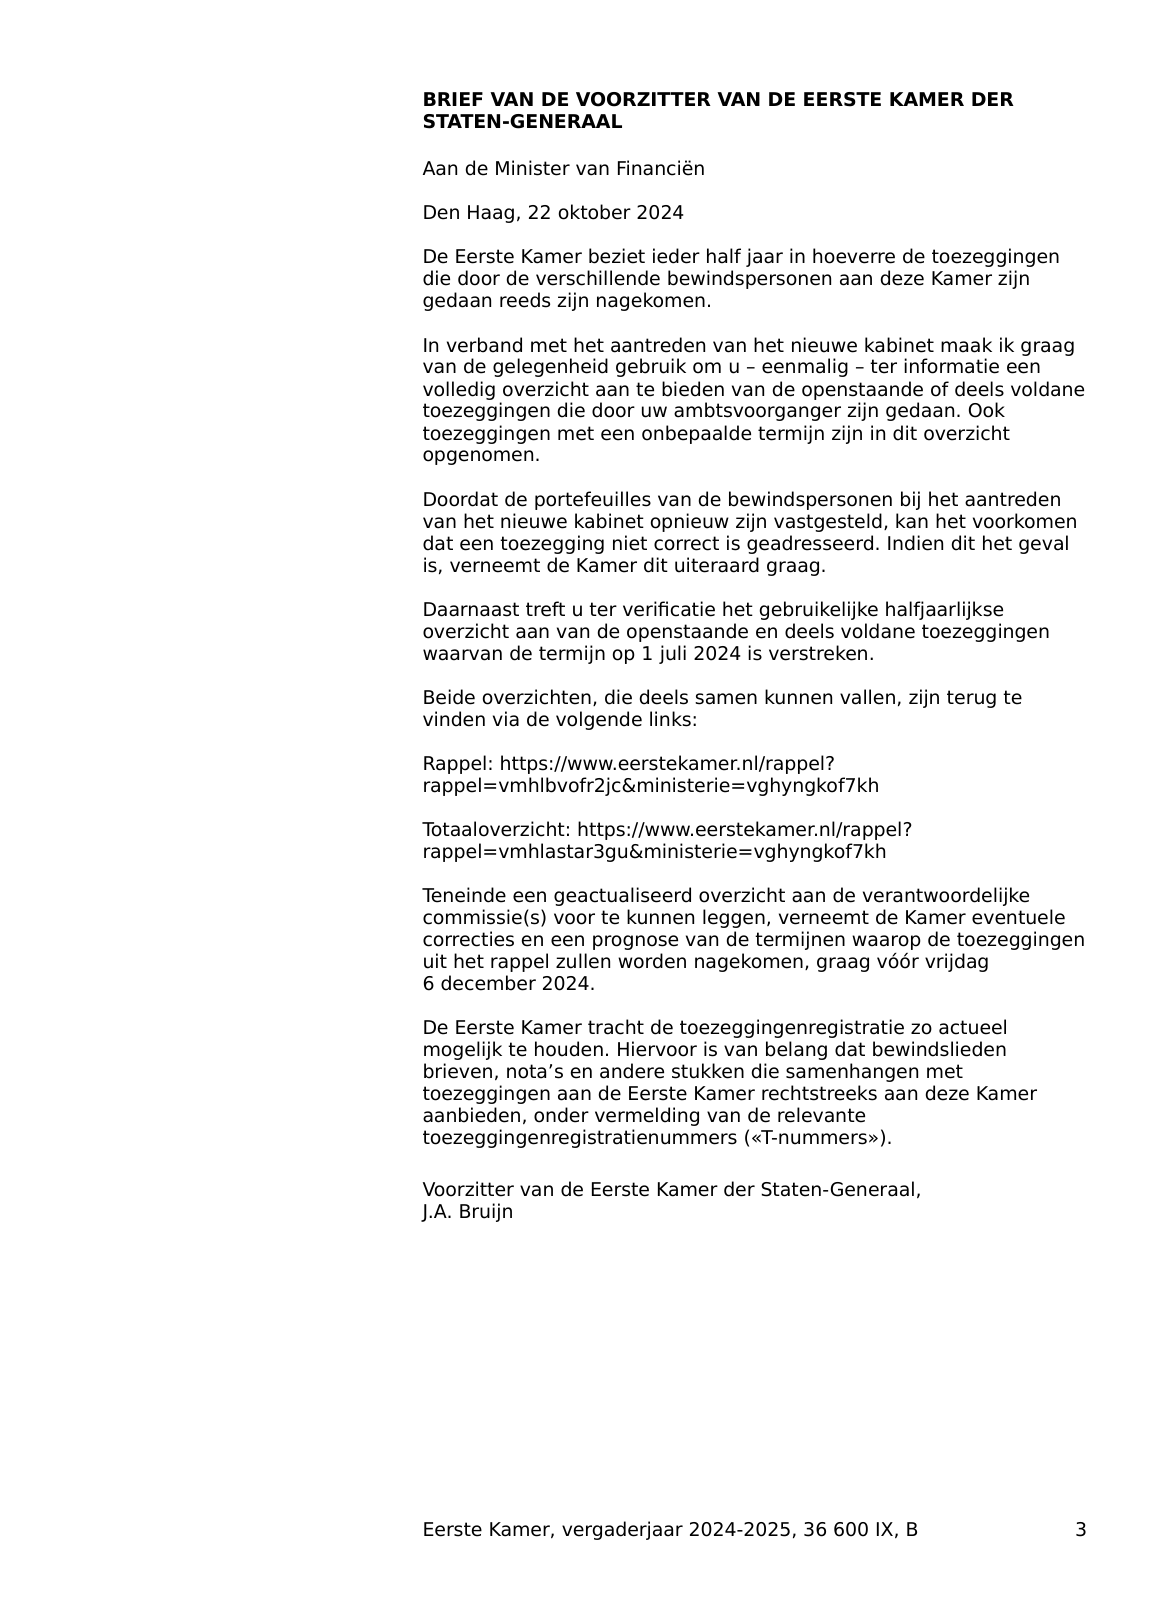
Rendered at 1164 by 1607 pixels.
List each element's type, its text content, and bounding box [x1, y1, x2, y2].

text Teneinde een geactualiseerd overzicht aan de verantwoordelijke commissie(s) voor te kunnen leggen, verneemt de Kamer eventuele correcties en een prognose van de termijnen waarop de toezeggingen uit het rappel zullen worden nagekomen, graag vóór vrijdag 6 december 2024. [422, 885, 1087, 995]
text Beide overzichten, die deels samen kunnen vallen, zijn terug te vinden via de volgende links: [422, 687, 1087, 731]
text Doordat de portefeuilles van de bewindspersonen bij het aantreden van het nieuwe kabinet opnieuw zijn vastgesteld, kan het voorkomen dat een toezegging niet correct is geadresseerd. Indien dit het geval is, verneemt de Kamer dit uiteraard graag. [422, 488, 1087, 576]
text In verband met het aantreden van het nieuwe kabinet maak ik graag van de gelegenheid gebruik om u – eenmalig – ter informatie een volledig overzicht aan te bieden van de openstaande of deels voldane toezeggingen die door uw ambtsvoorganger zijn gedaan. Ook toezeggingen met een onbepaalde termijn zijn in dit overzicht opgenomen. [422, 334, 1087, 466]
text Totaaloverzicht: https://www.eerstekamer.nl/rappel?rappel=vmhlastar3gu&ministerie=vghyngkof7kh [422, 819, 1087, 863]
text Aan de Minister van Financiën [422, 158, 1087, 180]
subtitle BRIEF VAN DE VOORZITTER VAN DE EERSTE KAMER DER STATEN-GENERAAL [422, 89, 1087, 133]
text Daarnaast treft u ter verificatie het gebruikelijke halfjaarlijkse overzicht aan van de openstaande en deels voldane toezeggingen waarvan de termijn op 1 juli 2024 is verstreken. [422, 599, 1087, 664]
text Voorzitter van de Eerste Kamer der Staten-Generaal, J.A. Bruijn [422, 1179, 1087, 1223]
text De Eerste Kamer tracht de toezeggingenregistratie zo actueel mogelijk te houden. Hiervoor is van belang dat bewindslieden brieven, nota’s en andere stukken die samenhangen met toezeggingen aan de Eerste Kamer rechtstreeks aan deze Kamer aanbieden, onder vermelding van de relevante toezeggingenregistratienummers («T-nummers»). [422, 1017, 1087, 1149]
text De Eerste Kamer beziet ieder half jaar in hoeverre de toezeggingen die door de verschillende bewindspersonen aan deze Kamer zijn gedaan reeds zijn nagekomen. [422, 246, 1087, 312]
text Rappel: https://www.eerstekamer.nl/rappel?rappel=vmhlbvofr2jc&ministerie=vghyngkof7kh [422, 753, 1087, 797]
text Den Haag, 22 oktober 2024 [422, 202, 1087, 224]
